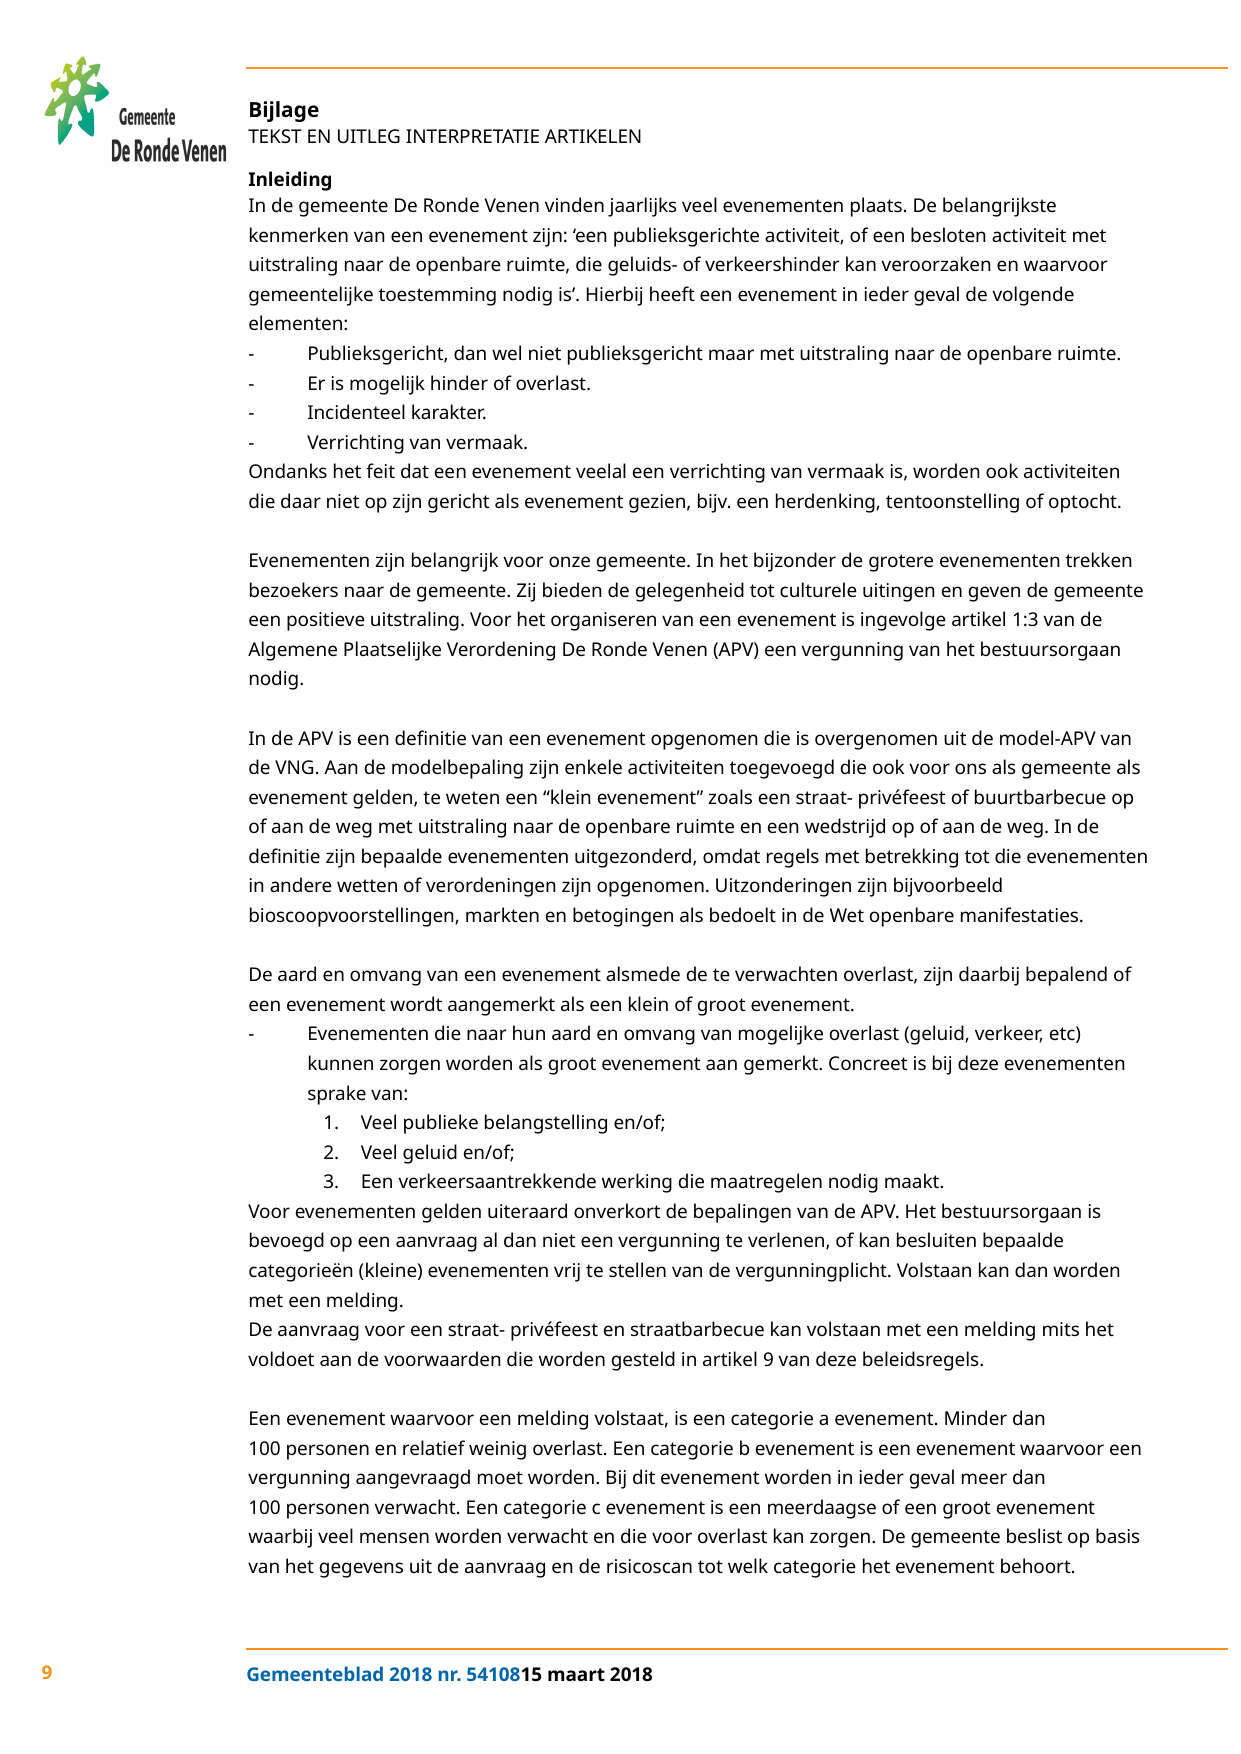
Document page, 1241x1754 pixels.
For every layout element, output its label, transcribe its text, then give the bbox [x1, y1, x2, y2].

text TEKST EN UITLEG INTERPRETATIE ARTIKELEN [248, 123, 1152, 149]
list Er is mogelijk hinder of overlast. [248, 370, 1152, 395]
text Voor evenementen gelden uiteraard onverkort de bepalingen van de APV. Het bestuursorgaan is bevoegd op een aanvraag al dan niet een vergunning te verlenen, of kan besluiten bepaalde categorieën (kleine) evenementen vrij te stellen van de vergunningplicht. Volstaan kan dan worden met een melding. [248, 1198, 1152, 1312]
text In de APV is een definitie van een evenement opgenomen die is overgenomen uit de model-APV van de VNG. Aan de modelbepaling zijn enkele activiteiten toegevoegd die ook voor ons als gemeente als evenement gelden, te weten een “klein evenement” zoals een straat- privéfeest of buurtbarbecue op of aan de weg met uitstraling naar de openbare ruimte en een wedstrijd op of aan de weg. In de definitie zijn bepaalde evenementen uitgezonderd, omdat regels met betrekking tot die evenementen in andere wetten of verordeningen zijn opgenomen. Uitzonderingen zijn bijvoorbeeld bioscoopvoorstellingen, markten en betogingen als bedoelt in de Wet openbare manifestaties. [248, 725, 1152, 928]
list Een verkeersaantrekkende werking die maatregelen nodig maakt. [323, 1168, 1152, 1194]
text Bijlage [248, 95, 1152, 123]
list Publieksgericht, dan wel niet publieksgericht maar met uitstraling naar de openbare ruimte. [248, 340, 1152, 366]
list Veel publieke belangstelling en/of; [323, 1109, 1152, 1135]
list Veel geluid en/of; [323, 1139, 1152, 1164]
text De aard en omvang van een evenement alsmede de te verwachten overlast, zijn daarbij bepalend of een evenement wordt aangemerkt als een klein of groot evenement. [248, 961, 1152, 1017]
picture [41, 47, 231, 172]
text De aanvraag voor een straat- privéfeest en straatbarbecue kan volstaan met een melding mits het voldoet aan de voorwaarden die worden gesteld in artikel 9 van deze beleidsregels. [248, 1316, 1152, 1372]
text Ondanks het feit dat een evenement veelal een verrichting van vermaak is, worden ook activiteiten die daar niet op zijn gericht als evenement gezien, bijv. een herdenking, tentoonstelling of optocht. [248, 458, 1152, 514]
list Incidenteel karakter. [248, 399, 1152, 425]
text Een evenement waarvoor een melding volstaat, is een categorie a evenement. Minder dan 100 personen en relatief weinig overlast. Een categorie b evenement is een evenement waarvoor een vergunning aangevraagd moet worden. Bij dit evenement worden in ieder geval meer dan 100 personen verwacht. Een categorie c evenement is een meerdaagse of een groot evenement waarbij veel mensen worden verwacht en die voor overlast kan zorgen. De gemeente beslist op basis van het gegevens uit de aanvraag en de risicoscan tot welk categorie het evenement behoort. [248, 1405, 1152, 1579]
text In de gemeente De Ronde Venen vinden jaarlijks veel evenementen plaats. De belangrijkste kenmerken van een evenement zijn: ‘een publieksgerichte activiteit, of een besloten activiteit met uitstraling naar de openbare ruimte, die geluids- of verkeershinder kan veroorzaken en waarvoor gemeentelijke toestemming nodig is’. Hierbij heeft een evenement in ieder geval de volgende elementen: [248, 192, 1152, 336]
list Evenementen die naar hun aard en omvang van mogelijke overlast (geluid, verkeer, etc) kunnen zorgen worden als groot evenement aan gemerkt. Concreet is bij deze evenementen sprake van: [248, 1021, 1152, 1105]
text Evenementen zijn belangrijk voor onze gemeente. In het bijzonder de grotere evenementen trekken bezoekers naar de gemeente. Zij bieden de gelegenheid tot culturele uitingen en geven de gemeente een positieve uitstraling. Voor het organiseren van een evenement is ingevolge artikel 1:3 van de Algemene Plaatselijke Verordening De Ronde Venen (APV) een vergunning van het bestuursorgaan nodig. [248, 547, 1152, 691]
list Verrichting van vermaak. [248, 429, 1152, 454]
text Inleiding [248, 166, 1152, 192]
